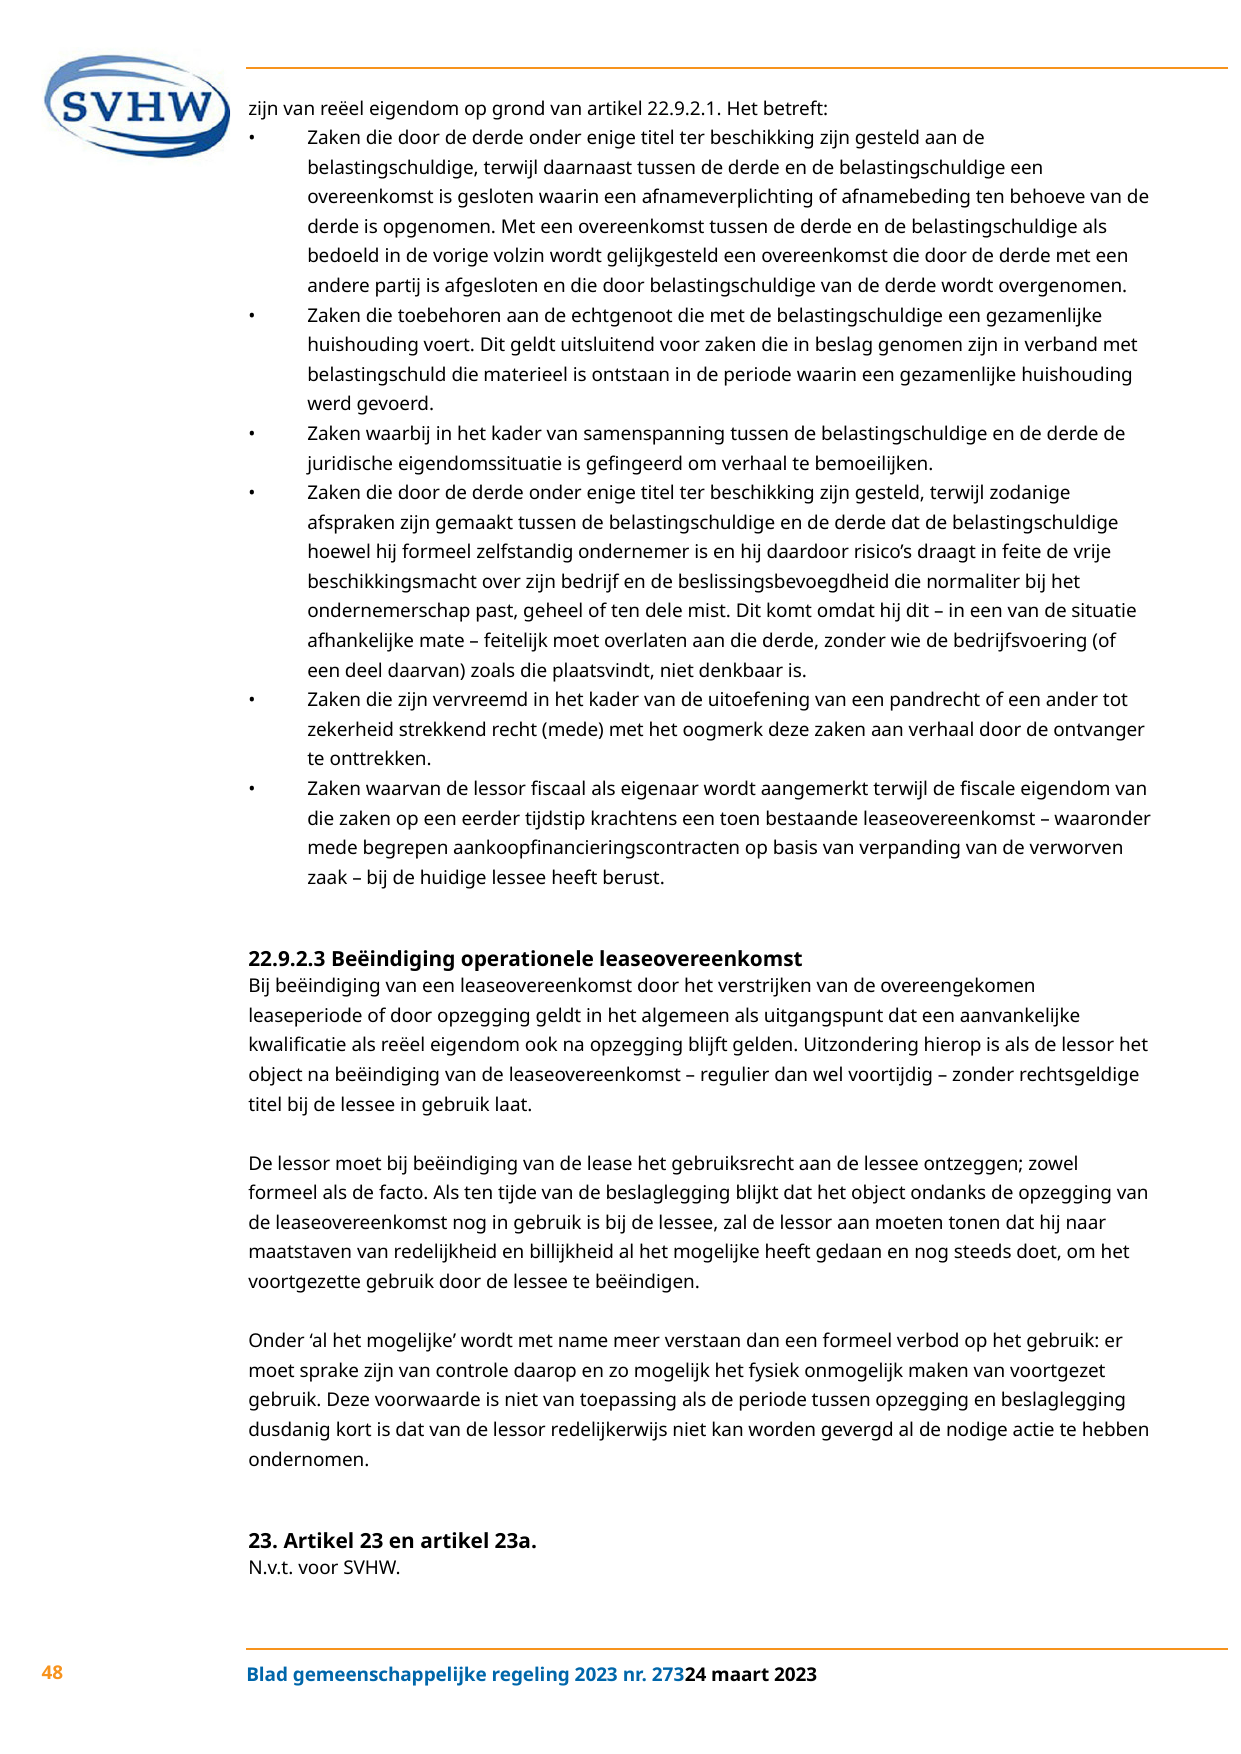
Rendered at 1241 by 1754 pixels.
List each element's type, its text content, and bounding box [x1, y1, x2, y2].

list Zaken waarvan de lessor fiscaal als eigenaar wordt aangemerkt terwijl de fiscale eigendom van die zaken op een eerder tijdstip krachtens een toen bestaande leaseovereenkomst – waaronder mede begrepen aankoopfinancieringscontracten op basis van verpanding van de verworven zaak – bij de huidige lessee heeft berust. [248, 775, 1152, 890]
text 22.9.2.3 Beëindiging operationele leaseovereenkomst [248, 944, 1152, 972]
list Zaken die door de derde onder enige titel ter beschikking zijn gesteld aan de belastingschuldige, terwijl daarnaast tussen de derde en de belastingschuldige een overeenkomst is gesloten waarin een afnameverplichting of afnamebeding ten behoeve van de derde is opgenomen. Met een overeenkomst tussen de derde en de belastingschuldige als bedoeld in de vorige volzin wordt gelijkgesteld een overeenkomst die door de derde met een andere partij is afgesloten en die door belastingschuldige van de derde wordt overgenomen. [248, 124, 1152, 298]
list Zaken die zijn vervreemd in het kader van de uitoefening van een pandrecht of een ander tot zekerheid strekkend recht (mede) met het oogmerk deze zaken aan verhaal door de ontvanger te onttrekken. [248, 686, 1152, 771]
text Onder ‘al het mogelijke’ wordt met name meer verstaan dan een formeel verbod op het gebruik: er moet sprake zijn van controle daarop en zo mogelijk het fysiek onmogelijk maken van voortgezet gebruik. Deze voorwaarde is niet van toepassing als de periode tussen opzegging en beslaglegging dusdanig kort is dat van de lessor redelijkerwijs niet kan worden gevergd al de nodige actie te hebben ondernomen. [248, 1327, 1152, 1471]
list Zaken die toebehoren aan de echtgenoot die met de belastingschuldige een gezamenlijke huishouding voert. Dit geldt uitsluitend voor zaken die in beslag genomen zijn in verband met belastingschuld die materieel is ontstaan in de periode waarin een gezamenlijke huishouding werd gevoerd. [248, 302, 1152, 416]
list Zaken waarbij in het kader van samenspanning tussen de belastingschuldige en de derde de juridische eigendomssituatie is gefingeerd om verhaal te bemoeilijken. [248, 420, 1152, 476]
text 23. Artikel 23 en artikel 23a. [248, 1526, 1152, 1554]
text De lessor moet bij beëindiging van de lease het gebruiksrecht aan de lessee ontzeggen; zowel formeel als de facto. Als ten tijde van de beslaglegging blijkt dat het object ondanks de opzegging van de leaseovereenkomst nog in gebruik is bij de lessee, zal de lessor aan moeten tonen dat hij naar maatstaven van redelijkheid en billijkheid al het mogelijke heeft gedaan en nog steeds doet, om het voortgezette gebruik door de lessee te beëindigen. [248, 1150, 1152, 1294]
picture [41, 47, 231, 172]
list Zaken die door de derde onder enige titel ter beschikking zijn gesteld, terwijl zodanige afspraken zijn gemaakt tussen de belastingschuldige en de derde dat de belastingschuldige hoewel hij formeel zelfstandig ondernemer is en hij daardoor risico’s draagt in feite de vrije beschikkingsmacht over zijn bedrijf en de beslissingsbevoegdheid die normaliter bij het ondernemerschap past, geheel of ten dele mist. Dit komt omdat hij dit – in een van de situatie afhankelijke mate – feitelijk moet overlaten aan die derde, zonder wie de bedrijfsvoering (of een deel daarvan) zoals die plaatsvindt, niet denkbaar is. [248, 479, 1152, 683]
text Bij beëindiging van een leaseovereenkomst door het verstrijken van de overeengekomen leaseperiode of door opzegging geldt in het algemeen als uitgangspunt dat een aanvankelijke kwalificatie als reëel eigendom ook na opzegging blijft gelden. Uitzondering hierop is als de lessor het object na beëindiging van de leaseovereenkomst – regulier dan wel voortijdig – zonder rechtsgeldige titel bij de lessee in gebruik laat. [248, 972, 1152, 1116]
text zijn van reëel eigendom op grond van artikel 22.9.2.1. Het betreft: [248, 95, 1152, 121]
text N.v.t. voor SVHW. [248, 1554, 1152, 1580]
